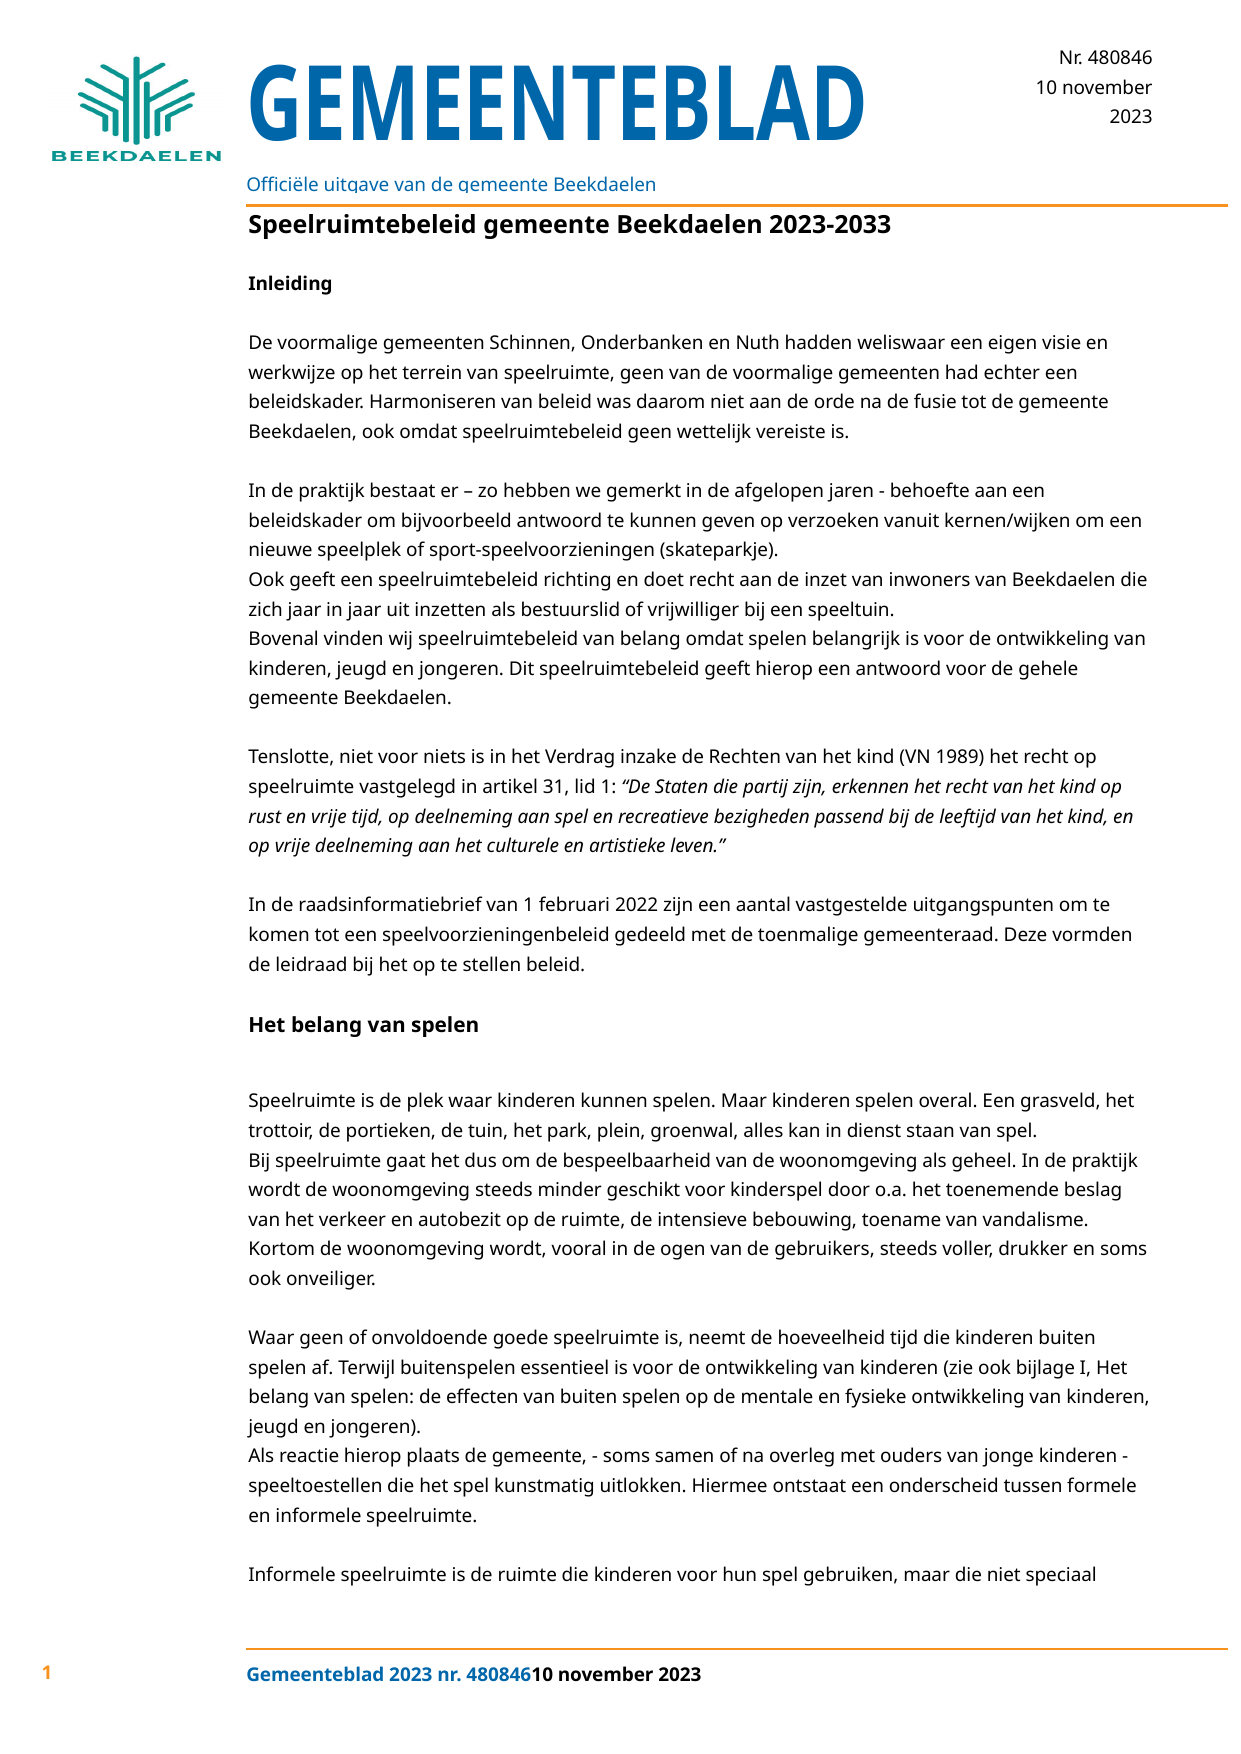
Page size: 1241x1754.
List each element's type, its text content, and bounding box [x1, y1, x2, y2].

text Ook geeft een speelruimtebeleid richting en doet recht aan de inzet van inwoners van Beekdaelen die zich jaar in jaar uit inzetten als bestuurslid of vrijwilliger bij een speeltuin. [248, 566, 1152, 621]
text Bovenal vinden wij speelruimtebeleid van belang omdat spelen belangrijk is voor de ontwikkeling van kinderen, jeugd en jongeren. Dit speelruimtebeleid geeft hierop een antwoord voor de gehele gemeente Beekdaelen. [248, 625, 1152, 710]
text In de praktijk bestaat er – zo hebben we gemerkt in de afgelopen jaren - behoefte aan een beleidskader om bijvoorbeeld antwoord te kunnen geven op verzoeken vanuit kernen/wijken om een nieuwe speelplek of sport-speelvoorzieningen (skateparkje). [248, 477, 1152, 562]
text Bij speelruimte gaat het dus om de bespeelbaarheid van de woonomgeving als geheel. In de praktijk wordt de woonomgeving steeds minder geschikt voor kinderspel door o.a. het toenemende beslag van het verkeer en autobezit op de ruimte, de intensieve bebouwing, toename van vandalisme. Kortom de woonomgeving wordt, vooral in de ogen van de gebruikers, steeds voller, drukker en soms ook onveiliger. [248, 1147, 1152, 1291]
text Als reactie hierop plaats de gemeente, - soms samen of na overleg met ouders van jonge kinderen - speeltoestellen die het spel kunstmatig uitlokken. Hiermee ontstaat een onderscheid tussen formele en informele speelruimte. [248, 1443, 1152, 1527]
text Speelruimte is de plek waar kinderen kunnen spelen. Maar kinderen spelen overal. Een grasveld, het trottoir, de portieken, de tuin, het park, plein, groenwal, alles kan in dienst staan van spel. [248, 1088, 1152, 1143]
text Het belang van spelen [248, 1010, 1152, 1038]
text Speelruimtebeleid gemeente Beekdaelen 2023-2033 [248, 207, 1152, 241]
text Tenslotte, niet voor niets is in het Verdrag inzake de Rechten van het kind (VN 1989) het recht op speelruimte vastgelegd in artikel 31, lid 1: “De Staten die partij zijn, erkennen het recht van het kind op rust en vrije tijd, op deelneming aan spel en recreatieve bezigheden passend bij de leeftijd van het kind, en op vrije deelneming aan het culturele en artistieke leven.” [248, 744, 1152, 858]
text In de raadsinformatiebrief van 1 februari 2022 zijn een aantal vastgestelde uitgangspunten om te komen tot een speelvoorzieningenbeleid gedeeld met de toenmalige gemeenteraad. Deze vormden de leidraad bij het op te stellen beleid. [248, 892, 1152, 976]
text De voormalige gemeenten Schinnen, Onderbanken en Nuth hadden weliswaar een eigen visie en werkwijze op het terrein van speelruimte, geen van de voormalige gemeenten had echter een beleidskader. Harmoniseren van beleid was daarom niet aan de orde na de fusie tot de gemeente Beekdaelen, ook omdat speelruimtebeleid geen wettelijk vereiste is. [248, 329, 1152, 444]
text Inleiding [248, 270, 1152, 296]
picture [41, 47, 231, 172]
text Informele speelruimte is de ruimte die kinderen voor hun spel gebruiken, maar die niet speciaal [248, 1561, 1152, 1587]
text Waar geen of onvoldoende goede speelruimte is, neemt de hoeveelheid tijd die kinderen buiten spelen af. Terwijl buitenspelen essentieel is voor de ontwikkeling van kinderen (zie ook bijlage I, Het belang van spelen: de effecten van buiten spelen op de mentale en fysieke ontwikkeling van kinderen, jeugd en jongeren). [248, 1324, 1152, 1439]
